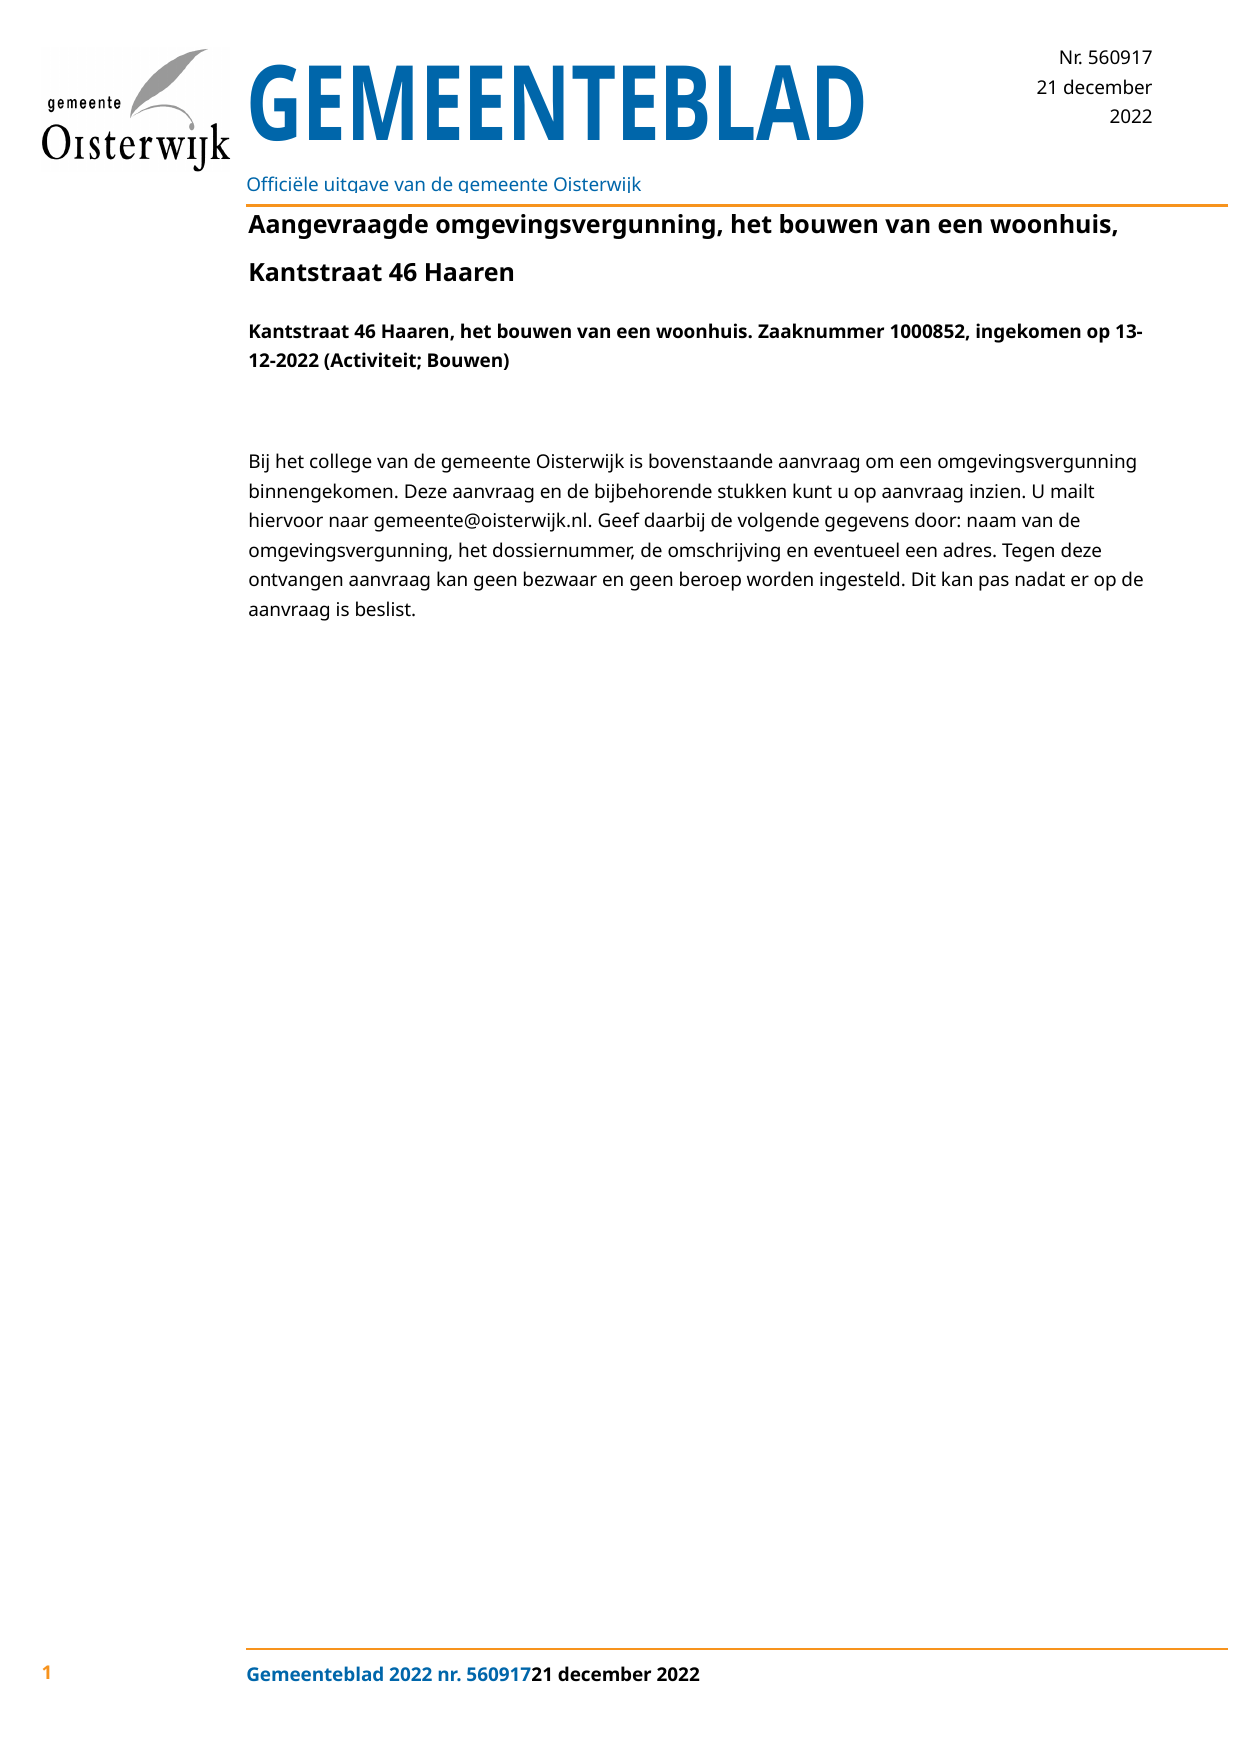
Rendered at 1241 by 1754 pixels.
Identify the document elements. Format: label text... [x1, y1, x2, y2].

picture [41, 47, 231, 172]
text Aangevraagde omgevingsvergunning, het bouwen van een woonhuis, Kantstraat 46 Haaren [248, 207, 1152, 288]
text Kantstraat 46 Haaren, het bouwen van een woonhuis. Zaaknummer 1000852, ingekomen op 13-12-2022 (Activiteit; Bouwen) [248, 318, 1152, 373]
text Bij het college van de gemeente Oisterwijk is bovenstaande aanvraag om een omgevingsvergunning binnengekomen. Deze aanvraag en de bijbehorende stukken kunt u op aanvraag inzien. U mailt hiervoor naar gemeente@oisterwijk.nl. Geef daarbij de volgende gegevens door: naam van de omgevingsvergunning, het dossiernummer, de omschrijving en eventueel een adres. Tegen deze ontvangen aanvraag kan geen bezwaar en geen beroep worden ingesteld. Dit kan pas nadat er op de aanvraag is beslist. [248, 448, 1152, 622]
